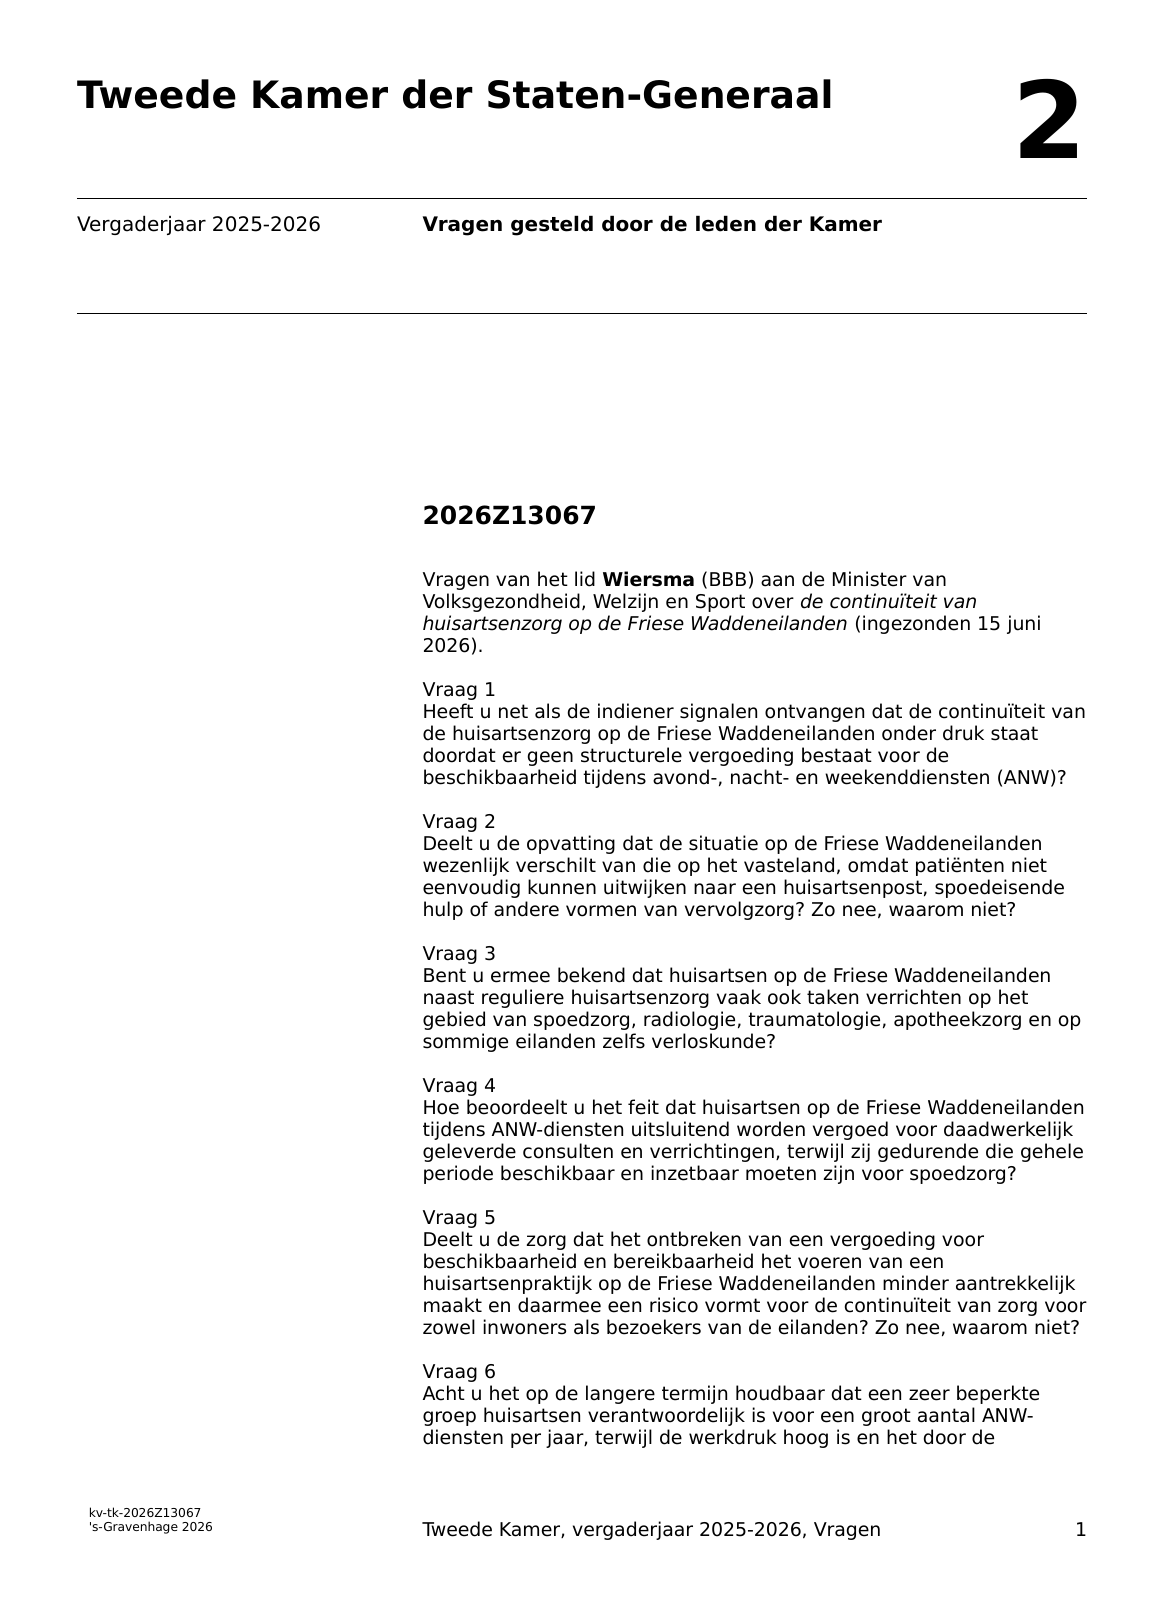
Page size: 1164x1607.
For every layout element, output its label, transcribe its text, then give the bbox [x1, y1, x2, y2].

text Heeft u net als de indiener signalen ontvangen dat de continuïteit van de huisartsenzorg op de Friese Waddeneilanden onder druk staat doordat er geen structurele vergoeding bestaat voor de beschikbaarheid tijdens avond-, nacht- en weekenddiensten (ANW)? [422, 701, 1087, 789]
text Vraag 5 [422, 1207, 1087, 1229]
text Vragen van het lid Wiersma (BBB) aan de Minister van Volksgezondheid, Welzijn en Sport over de continuïteit van huisartsenzorg op de Friese Waddeneilanden (ingezonden 15 juni 2026). [422, 569, 1087, 657]
text Hoe beoordeelt u het feit dat huisartsen op de Friese Waddeneilanden tijdens ANW-diensten uitsluitend worden vergoed voor daadwerkelijk geleverde consulten en verrichtingen, terwijl zij gedurende die gehele periode beschikbaar en inzetbaar moeten zijn voor spoedzorg? [422, 1097, 1087, 1185]
text Bent u ermee bekend dat huisartsen op de Friese Waddeneilanden naast reguliere huisartsenzorg vaak ook taken verrichten op het gebied van spoedzorg, radiologie, traumatologie, apotheekzorg en op sommige eilanden zelfs verloskunde? [422, 965, 1087, 1053]
text kv-tk-2026Z13067 [88, 1506, 323, 1520]
text Deelt u de zorg dat het ontbreken van een vergoeding voor beschikbaarheid en bereikbaarheid het voeren van een huisartsenpraktijk op de Friese Waddeneilanden minder aantrekkelijk maakt en daarmee een risico vormt voor de continuïteit van zorg voor zowel inwoners als bezoekers van de eilanden? Zo nee, waarom niet? [422, 1229, 1087, 1339]
text 's-Gravenhage 2026 [88, 1520, 323, 1534]
text Vraag 6 [422, 1361, 1087, 1383]
table_header 2 [886, 59, 1087, 198]
table_cell Vragen gesteld door de leden der Kamer [422, 199, 1087, 313]
table_cell Vergaderjaar 2025-2026 [77, 199, 422, 313]
table_header Tweede Kamer der Staten-Generaal [77, 59, 886, 198]
text Deelt u de opvatting dat de situatie op de Friese Waddeneilanden wezenlijk verschilt van die op het vasteland, omdat patiënten niet eenvoudig kunnen uitwijken naar een huisartsenpost, spoedeisende hulp of andere vormen van vervolgzorg? Zo nee, waarom niet? [422, 833, 1087, 921]
text Vraag 4 [422, 1075, 1087, 1097]
text Vraag 3 [422, 943, 1087, 965]
text Acht u het op de langere termijn houdbaar dat een zeer beperkte groep huisartsen verantwoordelijk is voor een groot aantal ANW-diensten per jaar, terwijl de werkdruk hoog is en het door de [422, 1383, 1087, 1449]
text 2026Z13067 [422, 501, 1087, 531]
text Vraag 1 [422, 679, 1087, 701]
text Vraag 2 [422, 811, 1087, 833]
